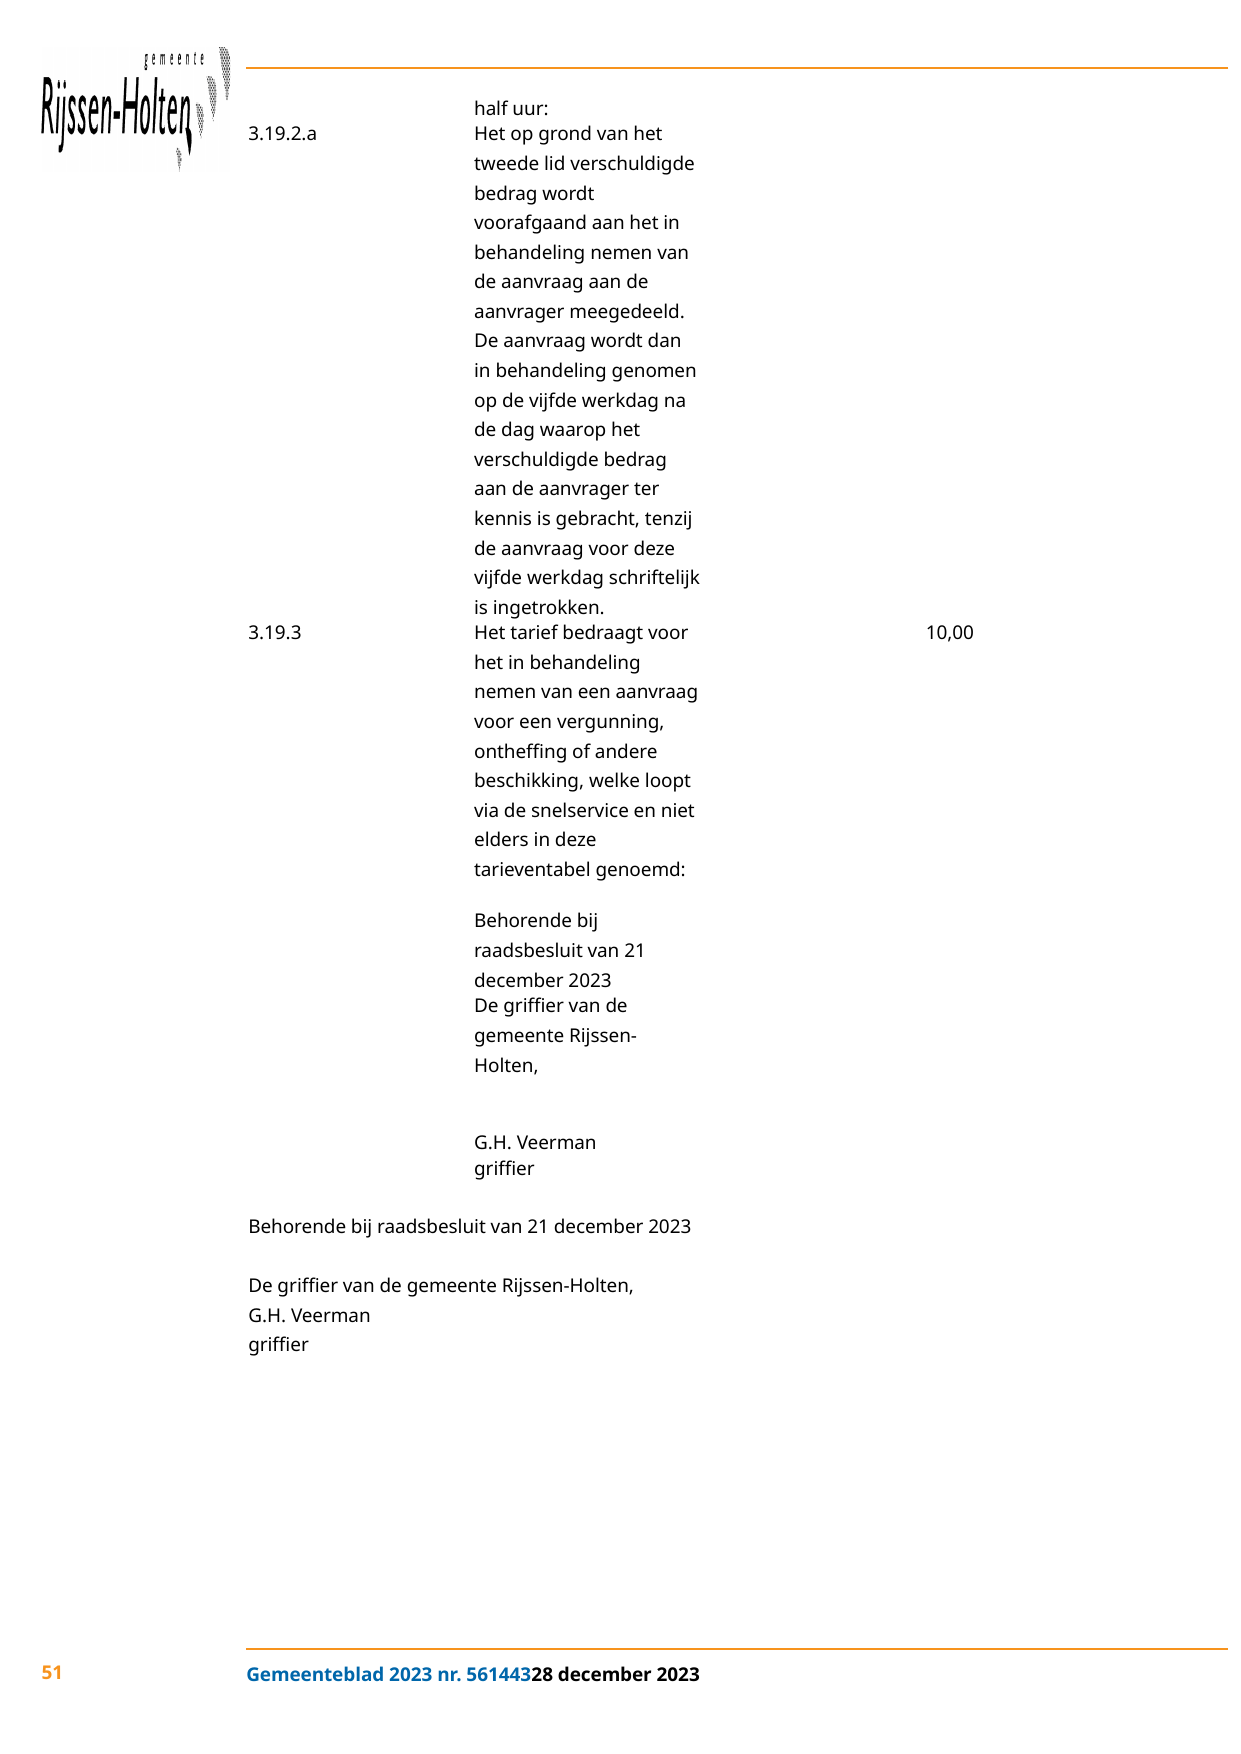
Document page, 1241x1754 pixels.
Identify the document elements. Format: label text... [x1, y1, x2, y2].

picture [41, 47, 231, 172]
table_cell 3.19.3 [248, 620, 474, 882]
table_cell [248, 882, 474, 908]
table_cell Het op grond van het tweede lid verschuldigde bedrag wordt voorafgaand aan het in behandeling nemen van de aanvraag aan de aanvrager meegedeeld. De aanvraag wordt dan in behandeling genomen op de vijfde werkdag na de dag waarop het verschuldigde bedrag aan de aanvrager ter kennis is gebracht, tenzij de aanvraag voor deze vijfde werkdag schriftelijk is ingetrokken. [474, 121, 700, 619]
table_cell [700, 908, 926, 993]
table_cell [926, 993, 1152, 1077]
table_cell [248, 1103, 474, 1129]
table_cell [926, 1103, 1152, 1129]
table_cell [474, 1078, 700, 1103]
table_cell [248, 908, 474, 993]
table_cell griffier [474, 1155, 700, 1180]
table_cell 3.19.2.a [248, 121, 474, 619]
text G.H. Veerman [248, 1302, 1152, 1328]
table_cell [926, 882, 1152, 908]
table_cell [700, 1103, 926, 1129]
table_cell [700, 1129, 926, 1155]
text De griffier van de gemeente Rijssen-Holten, [248, 1272, 1152, 1298]
table_cell [926, 1129, 1152, 1155]
table_cell [248, 1155, 474, 1180]
table_cell [248, 95, 474, 121]
table_cell [700, 95, 926, 121]
table_cell [700, 121, 926, 619]
table_cell [474, 1103, 700, 1129]
table_cell [700, 993, 926, 1077]
table_cell [926, 1078, 1152, 1103]
table_cell Het tarief bedraagt voor het in behandeling nemen van een aanvraag voor een vergunning, ontheffing of andere beschikking, welke loopt via de snelservice en niet elders in deze tarieventabel genoemd: [474, 620, 700, 882]
table_cell [926, 95, 1152, 121]
table_cell G.H. Veerman [474, 1129, 700, 1155]
text griffier [248, 1332, 1152, 1357]
table_cell [926, 908, 1152, 993]
table_cell [700, 1155, 926, 1180]
table_cell [700, 620, 926, 882]
table_cell half uur: [474, 95, 700, 121]
table_cell [700, 882, 926, 908]
table_cell [700, 1078, 926, 1103]
table_cell [248, 1129, 474, 1155]
table_cell Behorende bij raadsbesluit van 21 december 2023 [474, 908, 700, 993]
table_cell [926, 121, 1152, 619]
table_cell [926, 1155, 1152, 1180]
table_cell De griffier van de gemeente Rijssen-Holten, [474, 993, 700, 1077]
table_cell [248, 993, 474, 1077]
text Behorende bij raadsbesluit van 21 december 2023 [248, 1213, 1152, 1239]
table_cell [248, 1078, 474, 1103]
table_cell [474, 882, 700, 908]
table_cell 10,00 [926, 620, 1152, 882]
